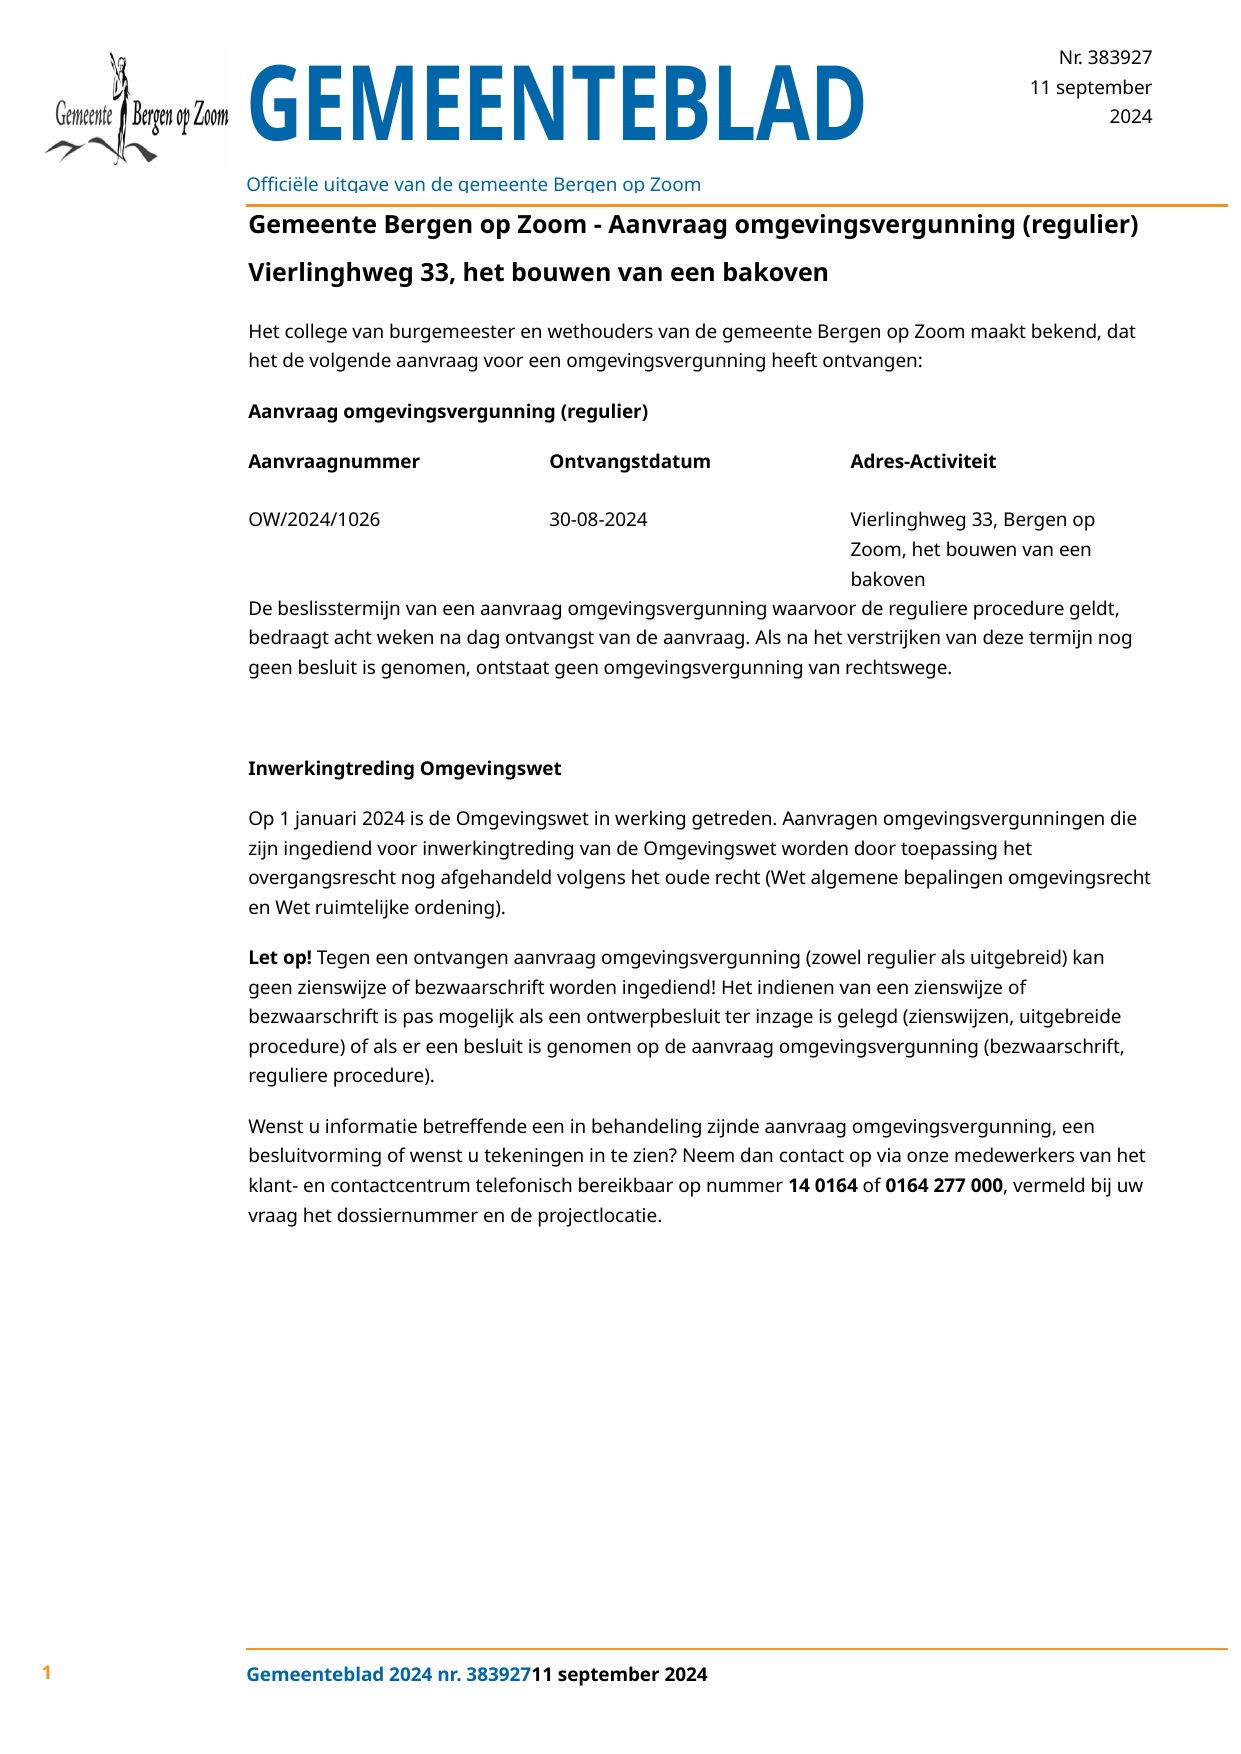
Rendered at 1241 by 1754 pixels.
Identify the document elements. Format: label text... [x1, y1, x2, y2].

text Op 1 januari 2024 is de Omgevingswet in werking getreden. Aanvragen omgevingsvergunningen die zijn ingediend voor inwerkingtreding van de Omgevingswet worden door toepassing het overgangsrescht nog afgehandeld volgens het oude recht (Wet algemene bepalingen omgevingsrecht en Wet ruimtelijke ordening). [248, 805, 1152, 919]
table_header [248, 478, 549, 503]
text Het college van burgemeester en wethouders van de gemeente Bergen op Zoom maakt bekend, dat het de volgende aanvraag voor een omgevingsvergunning heeft ontvangen: [248, 318, 1152, 373]
text Wenst u informatie betreffende een in behandeling zijnde aanvraag omgevingsvergunning, een besluitvorming of wenst u tekeningen in te zien? Neem dan contact op via onze medewerkers van het klant- en contactcentrum telefonisch bereikbaar op nummer 14 0164 of 0164 277 000, vermeld bij uw vraag het dossiernummer en de projectlocatie. [248, 1113, 1152, 1227]
text De beslisstermijn van een aanvraag omgevingsvergunning waarvoor de reguliere procedure geldt, bedraagt acht weken na dag ontvangst van de aanvraag. Als na het verstrijken van deze termijn nog geen besluit is genomen, ontstaat geen omgevingsvergunning van rechtswege. [248, 595, 1152, 679]
table_header Ontvangstdatum [549, 449, 850, 474]
text Let op! Tegen een ontvangen aanvraag omgevingsvergunning (zowel regulier als uitgebreid) kan geen zienswijze of bezwaarschrift worden ingediend! Het indienen van een zienswijze of bezwaarschrift is pas mogelijk als een ontwerpbesluit ter inzage is gelegd (zienswijzen, uitgebreide procedure) of als er een besluit is genomen op de aanvraag omgevingsvergunning (bezwaarschrift, reguliere procedure). [248, 944, 1152, 1088]
table_header [850, 478, 1152, 503]
text Inwerkingtreding Omgevingswet [248, 755, 1152, 780]
text Gemeente Bergen op Zoom - Aanvraag omgevingsvergunning (regulier) Vierlinghweg 33, het bouwen van een bakoven [248, 207, 1152, 288]
picture [41, 47, 231, 172]
text Aanvraag omgevingsvergunning (regulier) [248, 398, 1152, 424]
table_header Aanvraagnummer [248, 449, 549, 474]
table_header Vierlinghweg 33, Bergen op Zoom, het bouwen van een bakoven [850, 507, 1152, 591]
table_header [549, 478, 850, 503]
table_header Adres-Activiteit [850, 449, 1152, 474]
table_header 30-08-2024 [549, 507, 850, 591]
table_header OW/2024/1026 [248, 507, 549, 591]
